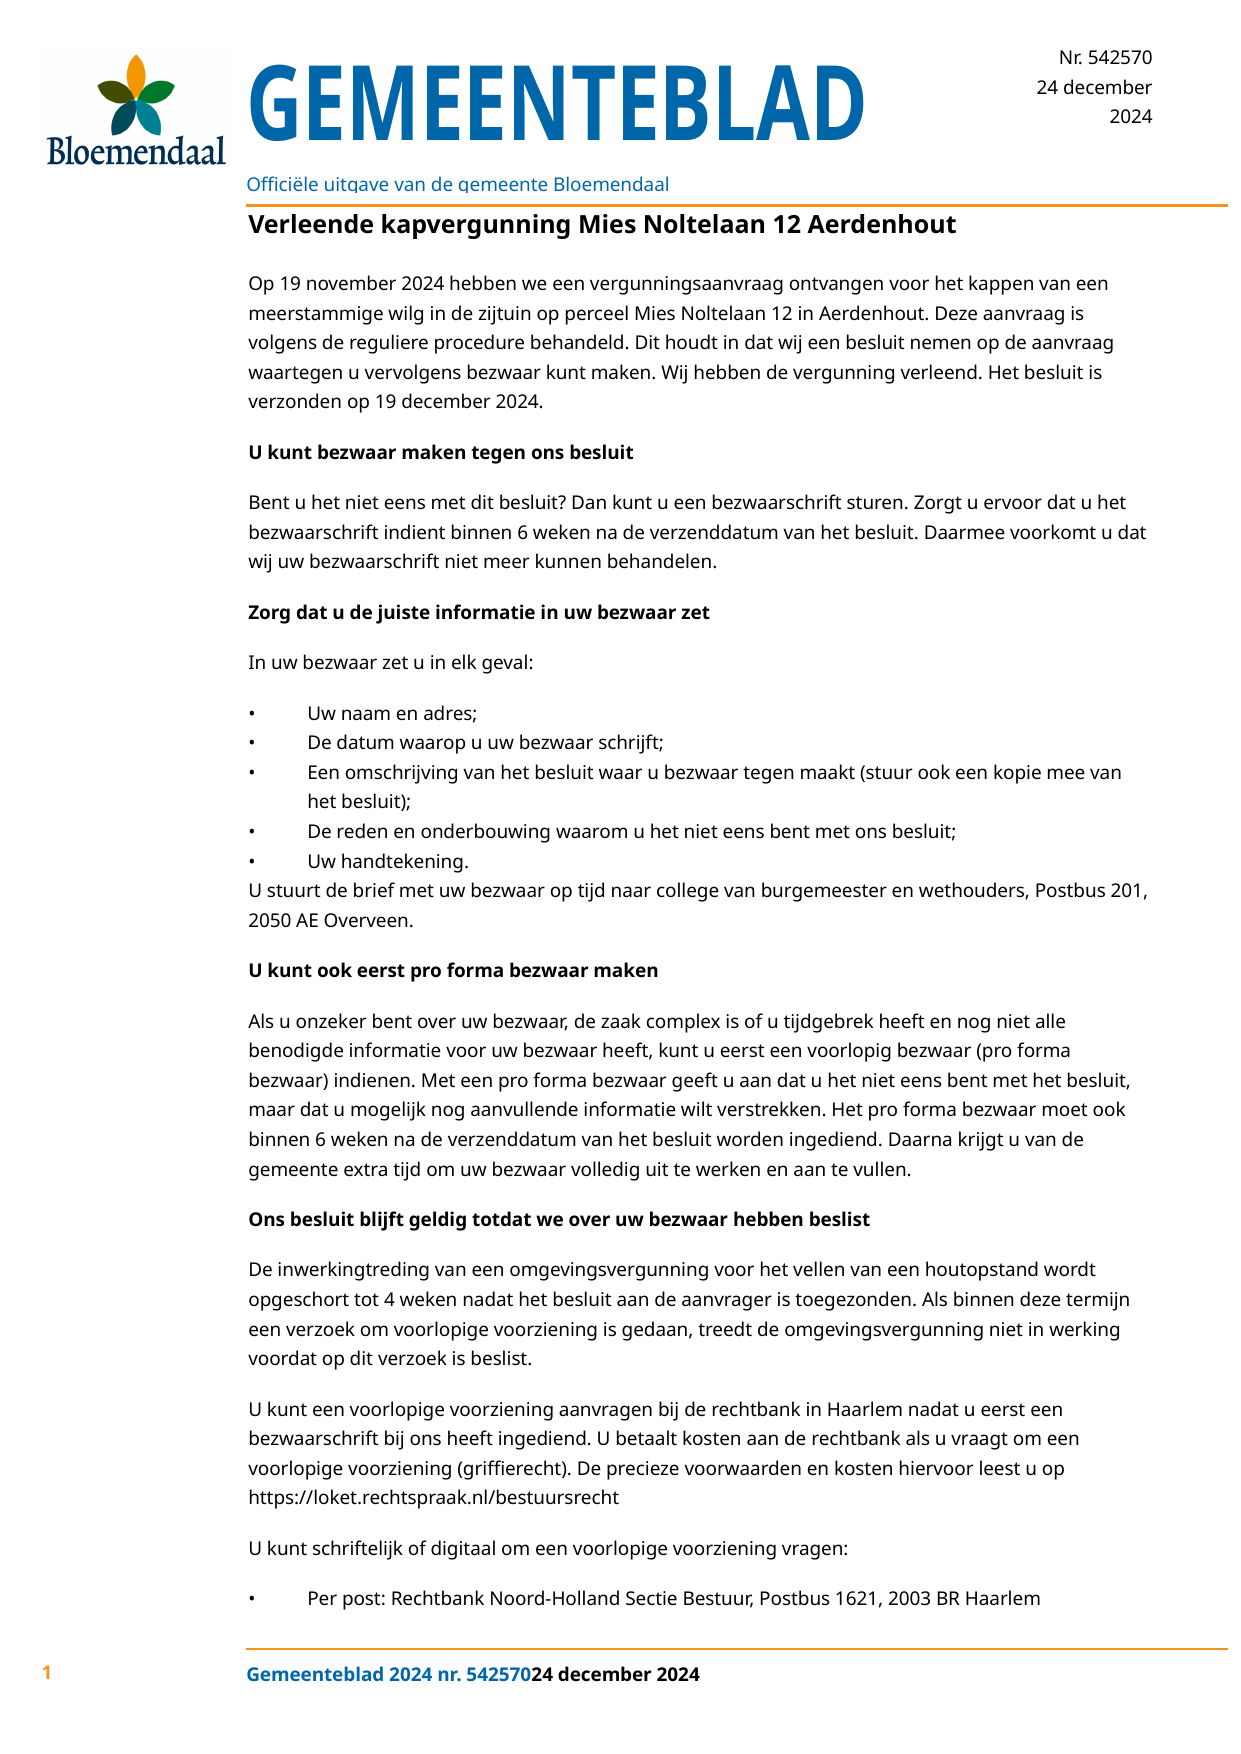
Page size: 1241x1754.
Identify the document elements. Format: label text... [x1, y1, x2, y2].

text U stuurt de brief met uw bezwaar op tijd naar college van burgemeester en wethouders, Postbus 201, 2050 AE Overveen. [248, 877, 1152, 933]
text U kunt ook eerst pro forma bezwaar maken [248, 957, 1152, 983]
text Ons besluit blijft geldig totdat we over uw bezwaar hebben beslist [248, 1206, 1152, 1232]
list Uw handtekening. [248, 848, 1152, 873]
list Een omschrijving van het besluit waar u bezwaar tegen maakt (stuur ook een kopie mee van het besluit); [248, 759, 1152, 814]
list De reden en onderbouwing waarom u het niet eens bent met ons besluit; [248, 818, 1152, 844]
text U kunt een voorlopige voorziening aanvragen bij de rechtbank in Haarlem nadat u eerst een bezwaarschrift bij ons heeft ingediend. U betaalt kosten aan de rechtbank als u vraagt om een voorlopige voorziening (griffierecht). De precieze voorwaarden en kosten hiervoor leest u op https://loket.rechtspraak.nl/bestuursrecht [248, 1396, 1152, 1510]
list Uw naam en adres; [248, 700, 1152, 726]
text In uw bezwaar zet u in elk geval: [248, 649, 1152, 675]
list Per post: Rechtbank Noord-Holland Sectie Bestuur, Postbus 1621, 2003 BR Haarlem [248, 1585, 1152, 1611]
text De inwerkingtreding van een omgevingsvergunning voor het vellen van een houtopstand wordt opgeschort tot 4 weken nadat het besluit aan de aanvrager is toegezonden. Als binnen deze termijn een verzoek om voorlopige voorziening is gedaan, treedt de omgevingsvergunning niet in werking voordat op dit verzoek is beslist. [248, 1257, 1152, 1371]
text Zorg dat u de juiste informatie in uw bezwaar zet [248, 599, 1152, 625]
text Als u onzeker bent over uw bezwaar, de zaak complex is of u tijdgebrek heeft en nog niet alle benodigde informatie voor uw bezwaar heeft, kunt u eerst een voorlopig bezwaar (pro forma bezwaar) indienen. Met een pro forma bezwaar geeft u aan dat u het niet eens bent met het besluit, maar dat u mogelijk nog aanvullende informatie wilt verstrekken. Het pro forma bezwaar moet ook binnen 6 weken na de verzenddatum van het besluit worden ingediend. Daarna krijgt u van de gemeente extra tijd om uw bezwaar volledig uit te werken en aan te vullen. [248, 1008, 1152, 1181]
list De datum waarop u uw bezwaar schrijft; [248, 729, 1152, 755]
text Verleende kapvergunning Mies Noltelaan 12 Aerdenhout [248, 207, 1152, 241]
text Op 19 november 2024 hebben we een vergunningsaanvraag ontvangen voor het kappen van een meerstammige wilg in de zijtuin op perceel Mies Noltelaan 12 in Aerdenhout. Deze aanvraag is volgens de reguliere procedure behandeld. Dit houdt in dat wij een besluit nemen op de aanvraag waartegen u vervolgens bezwaar kunt maken. Wij hebben de vergunning verleend. Het besluit is verzonden op 19 december 2024. [248, 270, 1152, 414]
text Bent u het niet eens met dit besluit? Dan kunt u een bezwaarschrift sturen. Zorgt u ervoor dat u het bezwaarschrift indient binnen 6 weken na de verzenddatum van het besluit. Daarmee voorkomt u dat wij uw bezwaarschrift niet meer kunnen behandelen. [248, 489, 1152, 574]
text U kunt schriftelijk of digitaal om een voorlopige voorziening vragen: [248, 1535, 1152, 1561]
picture [41, 47, 231, 172]
text U kunt bezwaar maken tegen ons besluit [248, 439, 1152, 465]
